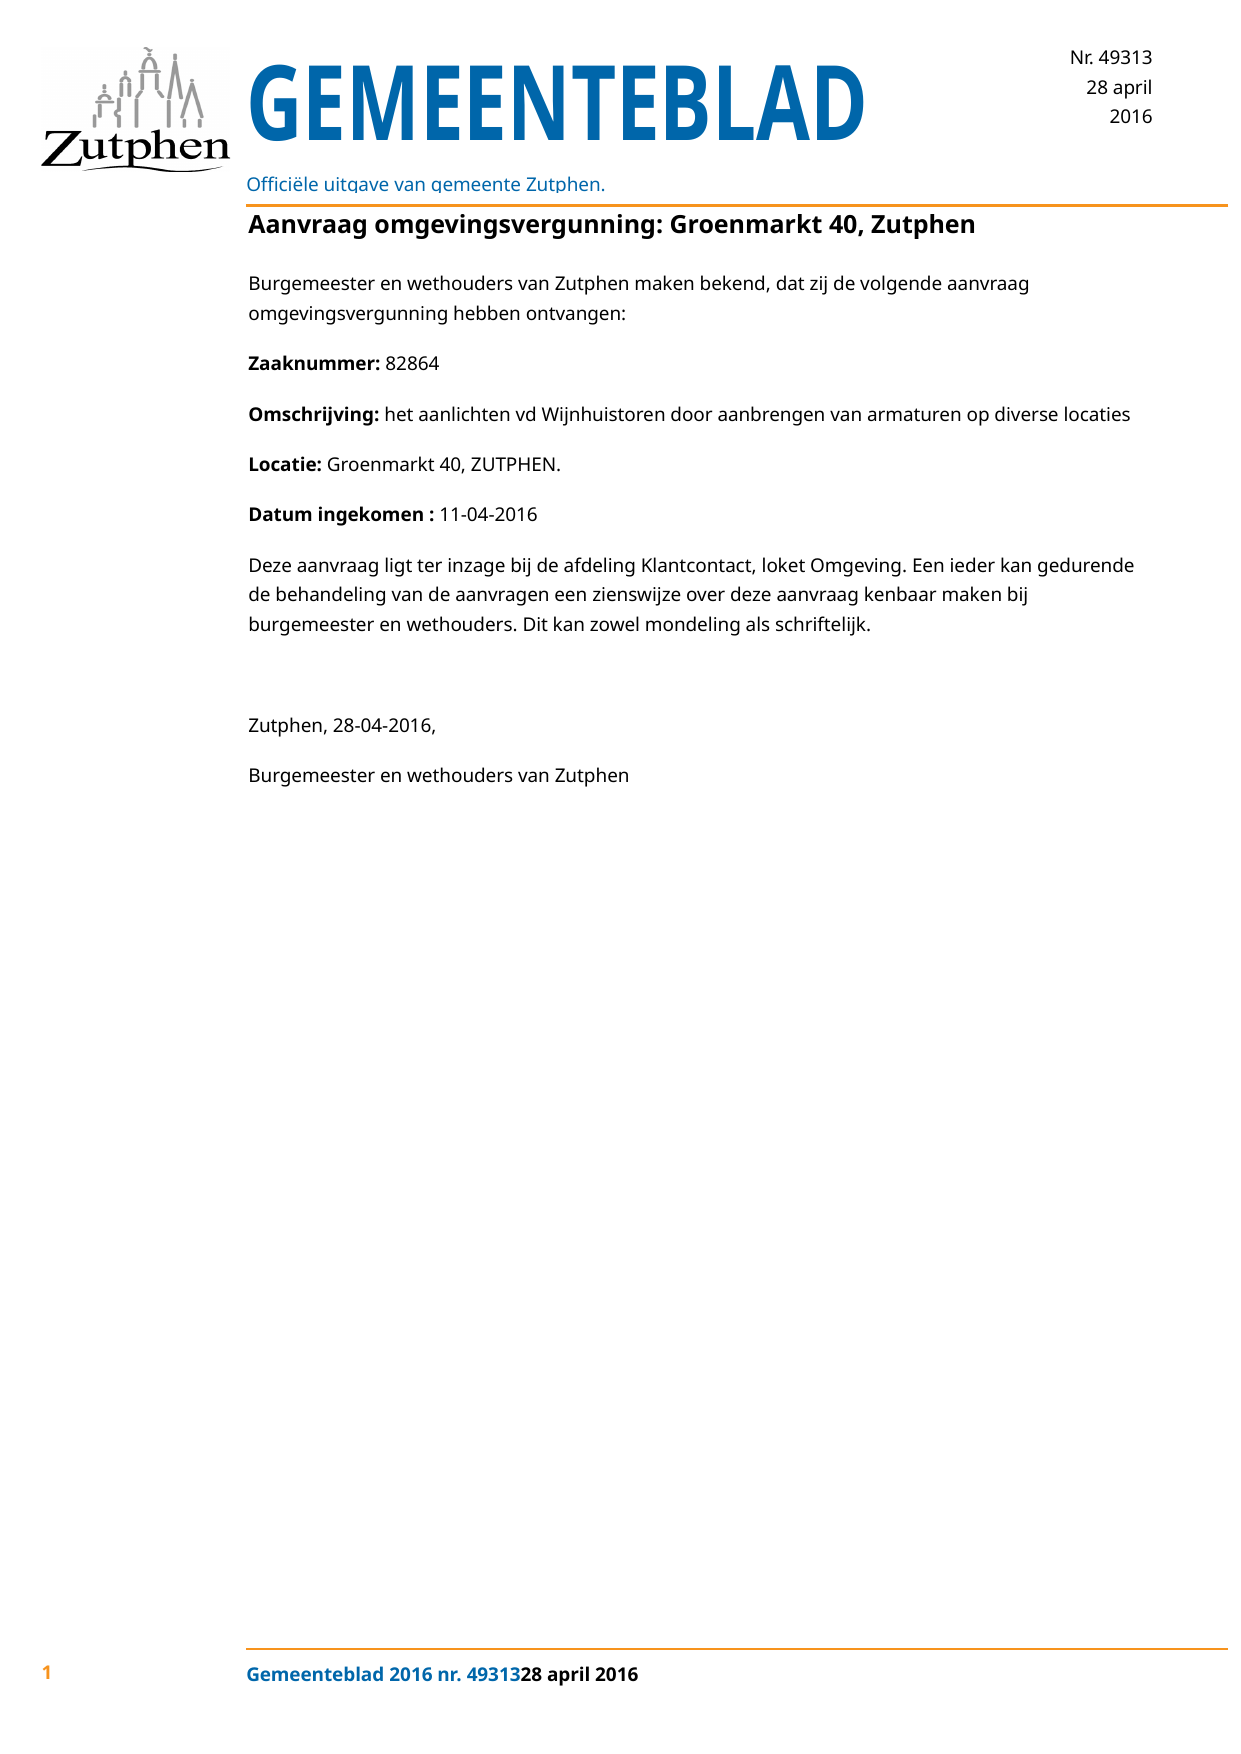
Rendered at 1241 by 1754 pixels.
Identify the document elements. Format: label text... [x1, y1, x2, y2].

text Locatie: Groenmarkt 40, ZUTPHEN. [248, 451, 1152, 477]
text Aanvraag omgevingsvergunning: Groenmarkt 40, Zutphen [248, 207, 1152, 241]
text Zutphen, 28-04-2016, [248, 712, 1152, 738]
text Deze aanvraag ligt ter inzage bij de afdeling Klantcontact, loket Omgeving. Een ieder kan gedurende de behandeling van de aanvragen een zienswijze over deze aanvraag kenbaar maken bij burgemeester en wethouders. Dit kan zowel mondeling als schriftelijk. [248, 552, 1152, 637]
text Burgemeester en wethouders van Zutphen [248, 762, 1152, 788]
text Datum ingekomen : 11-04-2016 [248, 502, 1152, 527]
text Zaaknummer: 82864 [248, 350, 1152, 376]
text Omschrijving: het aanlichten vd Wijnhuistoren door aanbrengen van armaturen op diverse locaties [248, 401, 1152, 426]
text Burgemeester en wethouders van Zutphen maken bekend, dat zij de volgende aanvraag omgevingsvergunning hebben ontvangen: [248, 270, 1152, 326]
picture [41, 47, 231, 172]
